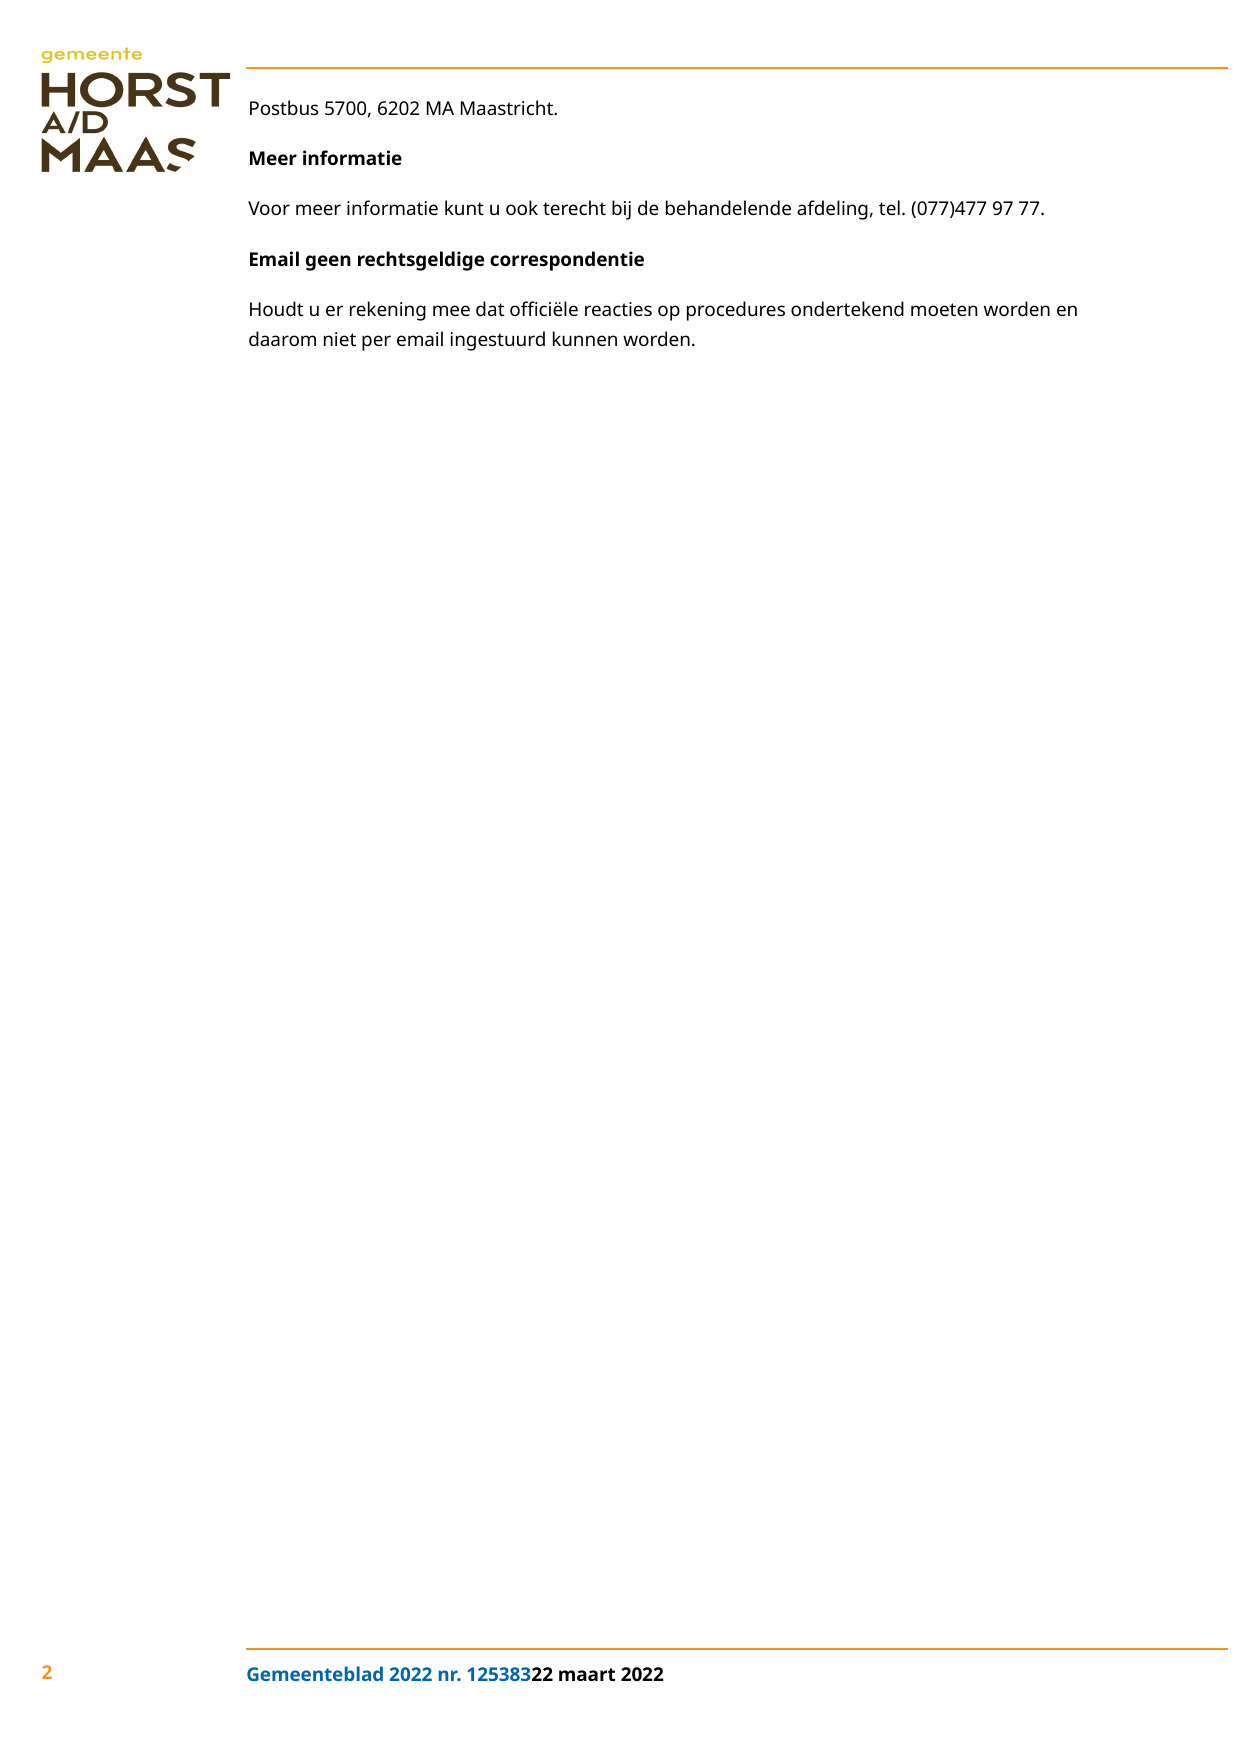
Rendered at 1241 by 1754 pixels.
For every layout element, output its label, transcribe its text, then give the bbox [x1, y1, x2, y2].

text Meer informatie [248, 145, 1152, 171]
text Houdt u er rekening mee dat officiële reacties op procedures ondertekend moeten worden en daarom niet per email ingestuurd kunnen worden. [248, 296, 1152, 352]
text Email geen rechtsgeldige correspondentie [248, 246, 1152, 272]
text Voor meer informatie kunt u ook terecht bij de behandelende afdeling, tel. (077)477 97 77. [248, 196, 1152, 221]
picture [41, 47, 231, 172]
text Postbus 5700, 6202 MA Maastricht. [248, 95, 1152, 121]
